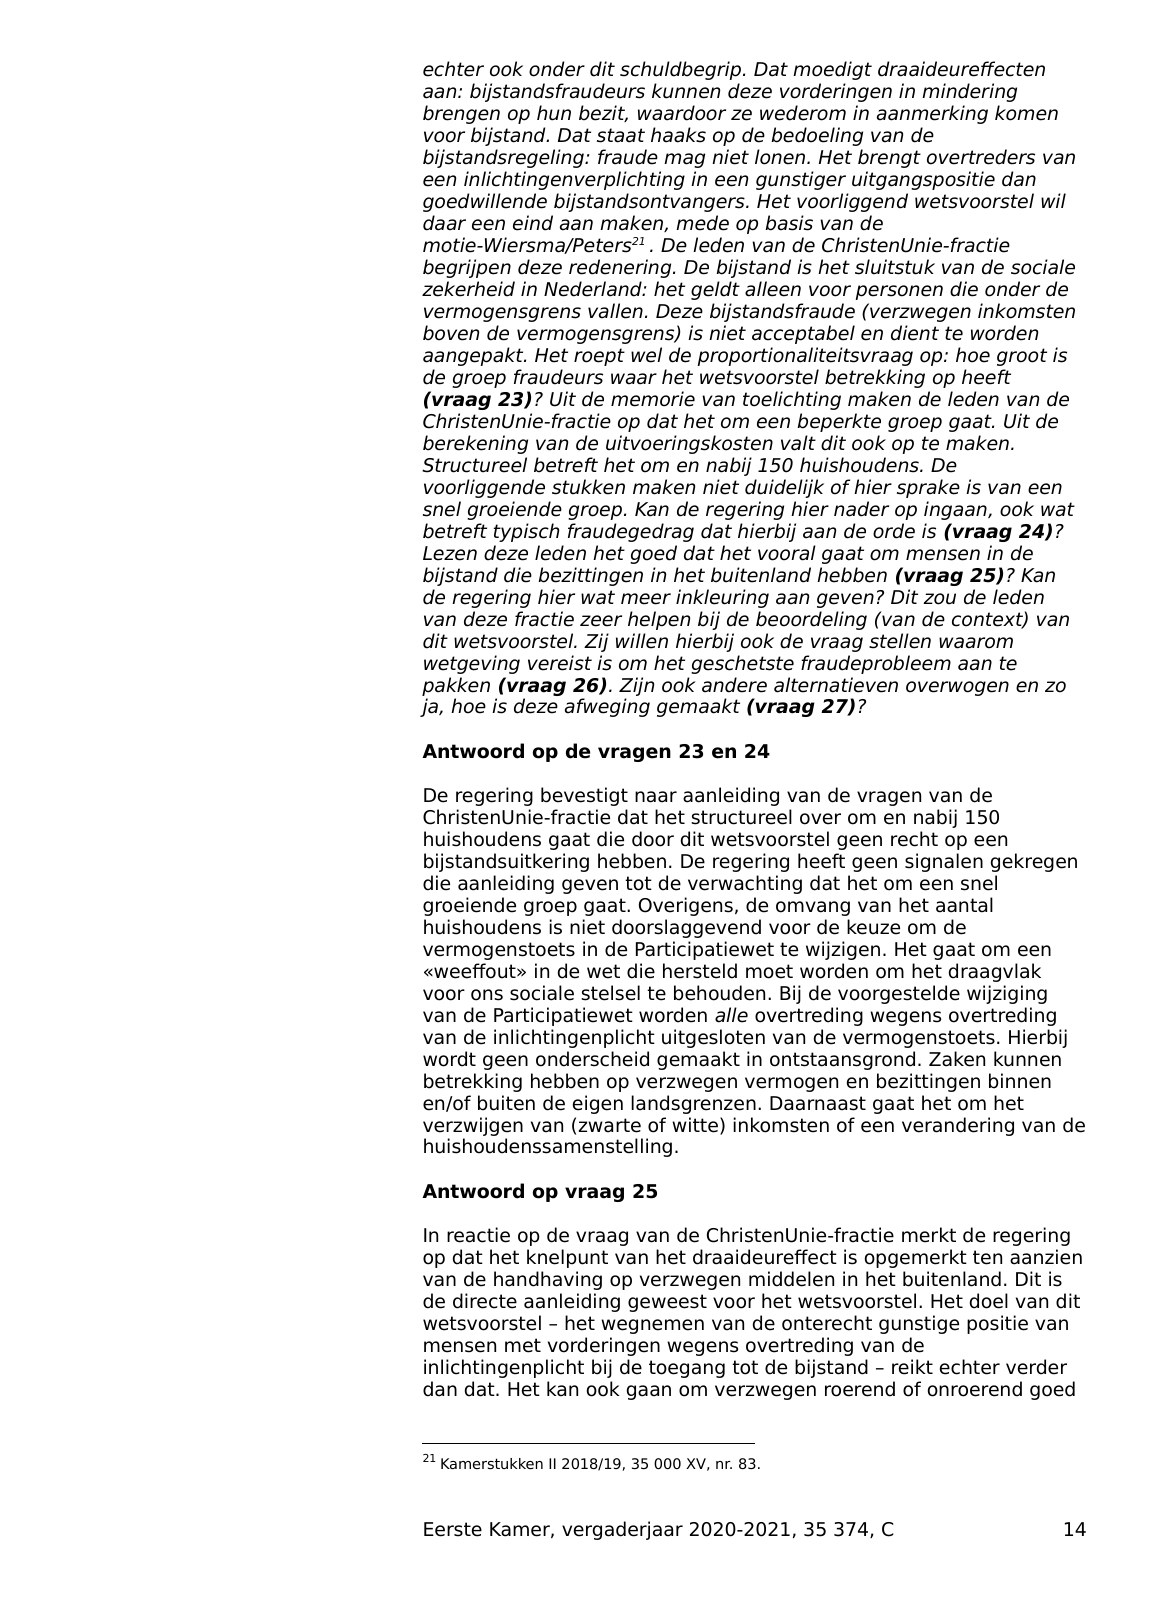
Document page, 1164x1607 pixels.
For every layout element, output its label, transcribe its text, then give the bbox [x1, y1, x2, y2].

subtitle Antwoord op de vragen 23 en 24 [422, 741, 1087, 763]
text In reactie op de vraag van de ChristenUnie-fractie merkt de regering op dat het knelpunt van het draaideureffect is opgemerkt ten aanzien van de handhaving op verzwegen middelen in het buitenland. Dit is de directe aanleiding geweest voor het wetsvoorstel. Het doel van dit wetsvoorstel – het wegnemen van de onterecht gunstige positie van mensen met vorderingen wegens overtreding van de inlichtingenplicht bij de toegang tot de bijstand – reikt echter verder dan dat. Het kan ook gaan om verzwegen roerend of onroerend goed [422, 1225, 1087, 1401]
text echter ook onder dit schuldbegrip. Dat moedigt draaideureffecten aan: bijstandsfraudeurs kunnen deze vorderingen in mindering brengen op hun bezit, waardoor ze wederom in aanmerking komen voor bijstand. Dat staat haaks op de bedoeling van de bijstandsregeling: fraude mag niet lonen. Het brengt overtreders van een inlichtingenverplichting in een gunstiger uitgangspositie dan goedwillende bijstandsontvangers. Het voorliggend wetsvoorstel wil daar een eind aan maken, mede op basis van de motie-Wiersma/Peters. De leden van de ChristenUnie-fractie begrijpen deze redenering. De bijstand is het sluitstuk van de sociale zekerheid in Nederland: het geldt alleen voor personen die onder de vermogensgrens vallen. Deze bijstandsfraude (verzwegen inkomsten boven de vermogensgrens) is niet acceptabel en dient te worden aangepakt. Het roept wel de proportionaliteitsvraag op: hoe groot is de groep fraudeurs waar het wetsvoorstel betrekking op heeft (vraag 23)? Uit de memorie van toelichting maken de leden van de ChristenUnie-fractie op dat het om een beperkte groep gaat. Uit de berekening van de uitvoeringskosten valt dit ook op te maken. Structureel betreft het om en nabij 150 huishoudens. De voorliggende stukken maken niet duidelijk of hier sprake is van een snel groeiende groep. Kan de regering hier nader op ingaan, ook wat betreft typisch fraudegedrag dat hierbij aan de orde is (vraag 24)? Lezen deze leden het goed dat het vooral gaat om mensen in de bijstand die bezittingen in het buitenland hebben (vraag 25)? Kan de regering hier wat meer inkleuring aan geven? Dit zou de leden van deze fractie zeer helpen bij de beoordeling (van de context) van dit wetsvoorstel. Zij willen hierbij ook de vraag stellen waarom wetgeving vereist is om het geschetste fraudeprobleem aan te pakken (vraag 26). Zijn ook andere alternatieven overwogen en zo ja, hoe is deze afweging gemaakt (vraag 27)? [422, 59, 1087, 718]
subtitle Antwoord op vraag 25 [422, 1181, 1087, 1203]
text De regering bevestigt naar aanleiding van de vragen van de ChristenUnie-fractie dat het structureel over om en nabij 150 huishoudens gaat die door dit wetsvoorstel geen recht op een bijstandsuitkering hebben. De regering heeft geen signalen gekregen die aanleiding geven tot de verwachting dat het om een snel groeiende groep gaat. Overigens, de omvang van het aantal huishoudens is niet doorslaggevend voor de keuze om de vermogenstoets in de Participatiewet te wijzigen. Het gaat om een «weeffout» in de wet die hersteld moet worden om het draagvlak voor ons sociale stelsel te behouden. Bij de voorgestelde wijziging van de Participatiewet worden alle overtreding wegens overtreding van de inlichtingenplicht uitgesloten van de vermogenstoets. Hierbij wordt geen onderscheid gemaakt in ontstaansgrond. Zaken kunnen betrekking hebben op verzwegen vermogen en bezittingen binnen en/of buiten de eigen landsgrenzen. Daarnaast gaat het om het verzwijgen van (zwarte of witte) inkomsten of een verandering van de huishoudenssamenstelling. [422, 785, 1087, 1158]
text Kamerstukken II 2018/19, 35 000 XV, nr. 83. [422, 1452, 1087, 1474]
